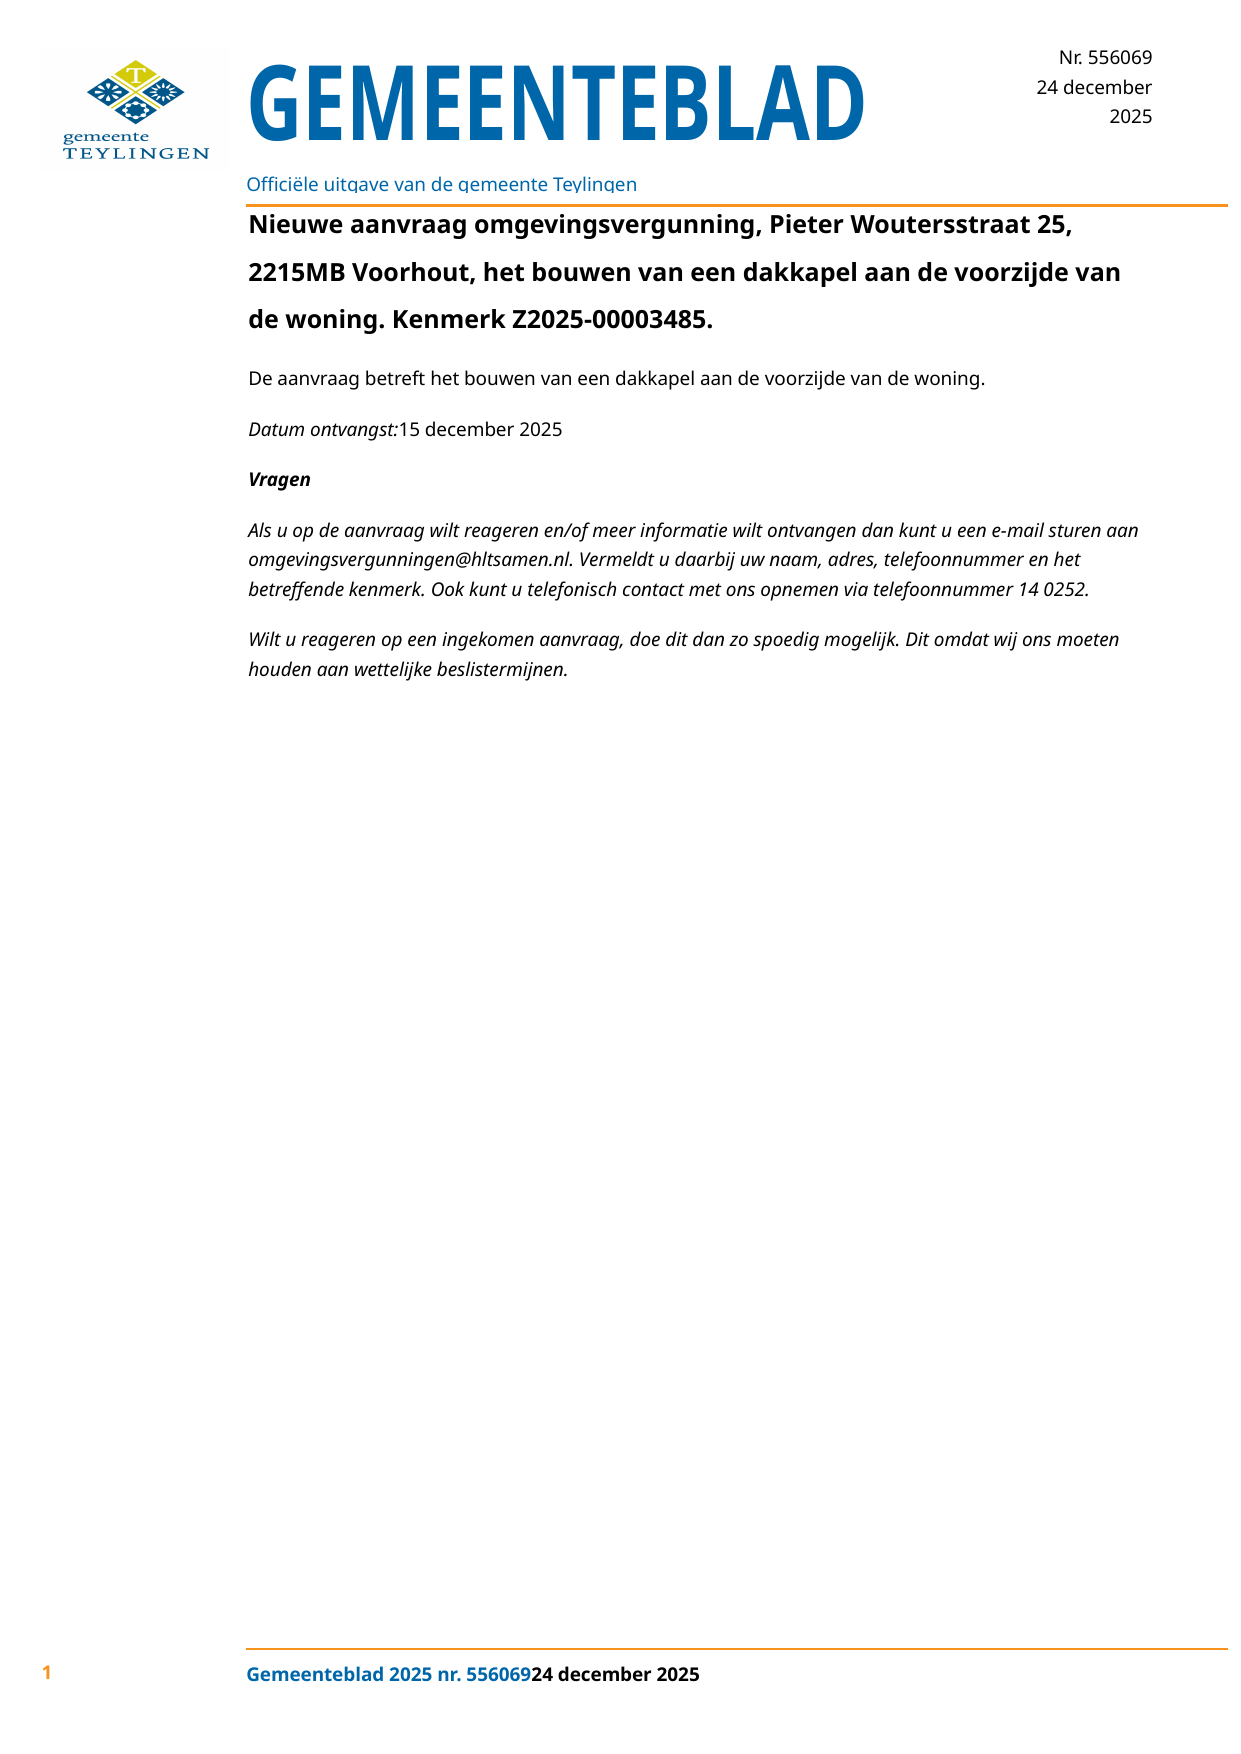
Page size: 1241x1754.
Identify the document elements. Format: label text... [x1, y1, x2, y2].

text De aanvraag betreft het bouwen van een dakkapel aan de voorzijde van de woning. [248, 366, 1152, 391]
text Vragen [248, 466, 1152, 492]
text Nieuwe aanvraag omgevingsvergunning, Pieter Woutersstraat 25, 2215MB Voorhout, het bouwen van een dakkapel aan de voorzijde van de woning. Kenmerk Z2025-00003485. [248, 207, 1152, 336]
text Datum ontvangst:15 december 2025 [248, 416, 1152, 442]
text Wilt u reageren op een ingekomen aanvraag, doe dit dan zo spoedig mogelijk. Dit omdat wij ons moeten houden aan wettelijke beslistermijnen. [248, 626, 1152, 682]
text Als u op de aanvraag wilt reageren en/of meer informatie wilt ontvangen dan kunt u een e-mail sturen aan omgevingsvergunningen@hltsamen.nl. Vermeldt u daarbij uw naam, adres, telefoonnummer en het betreffende kenmerk. Ook kunt u telefonisch contact met ons opnemen via telefoonnummer 14 0252. [248, 517, 1152, 602]
picture [41, 47, 231, 172]
